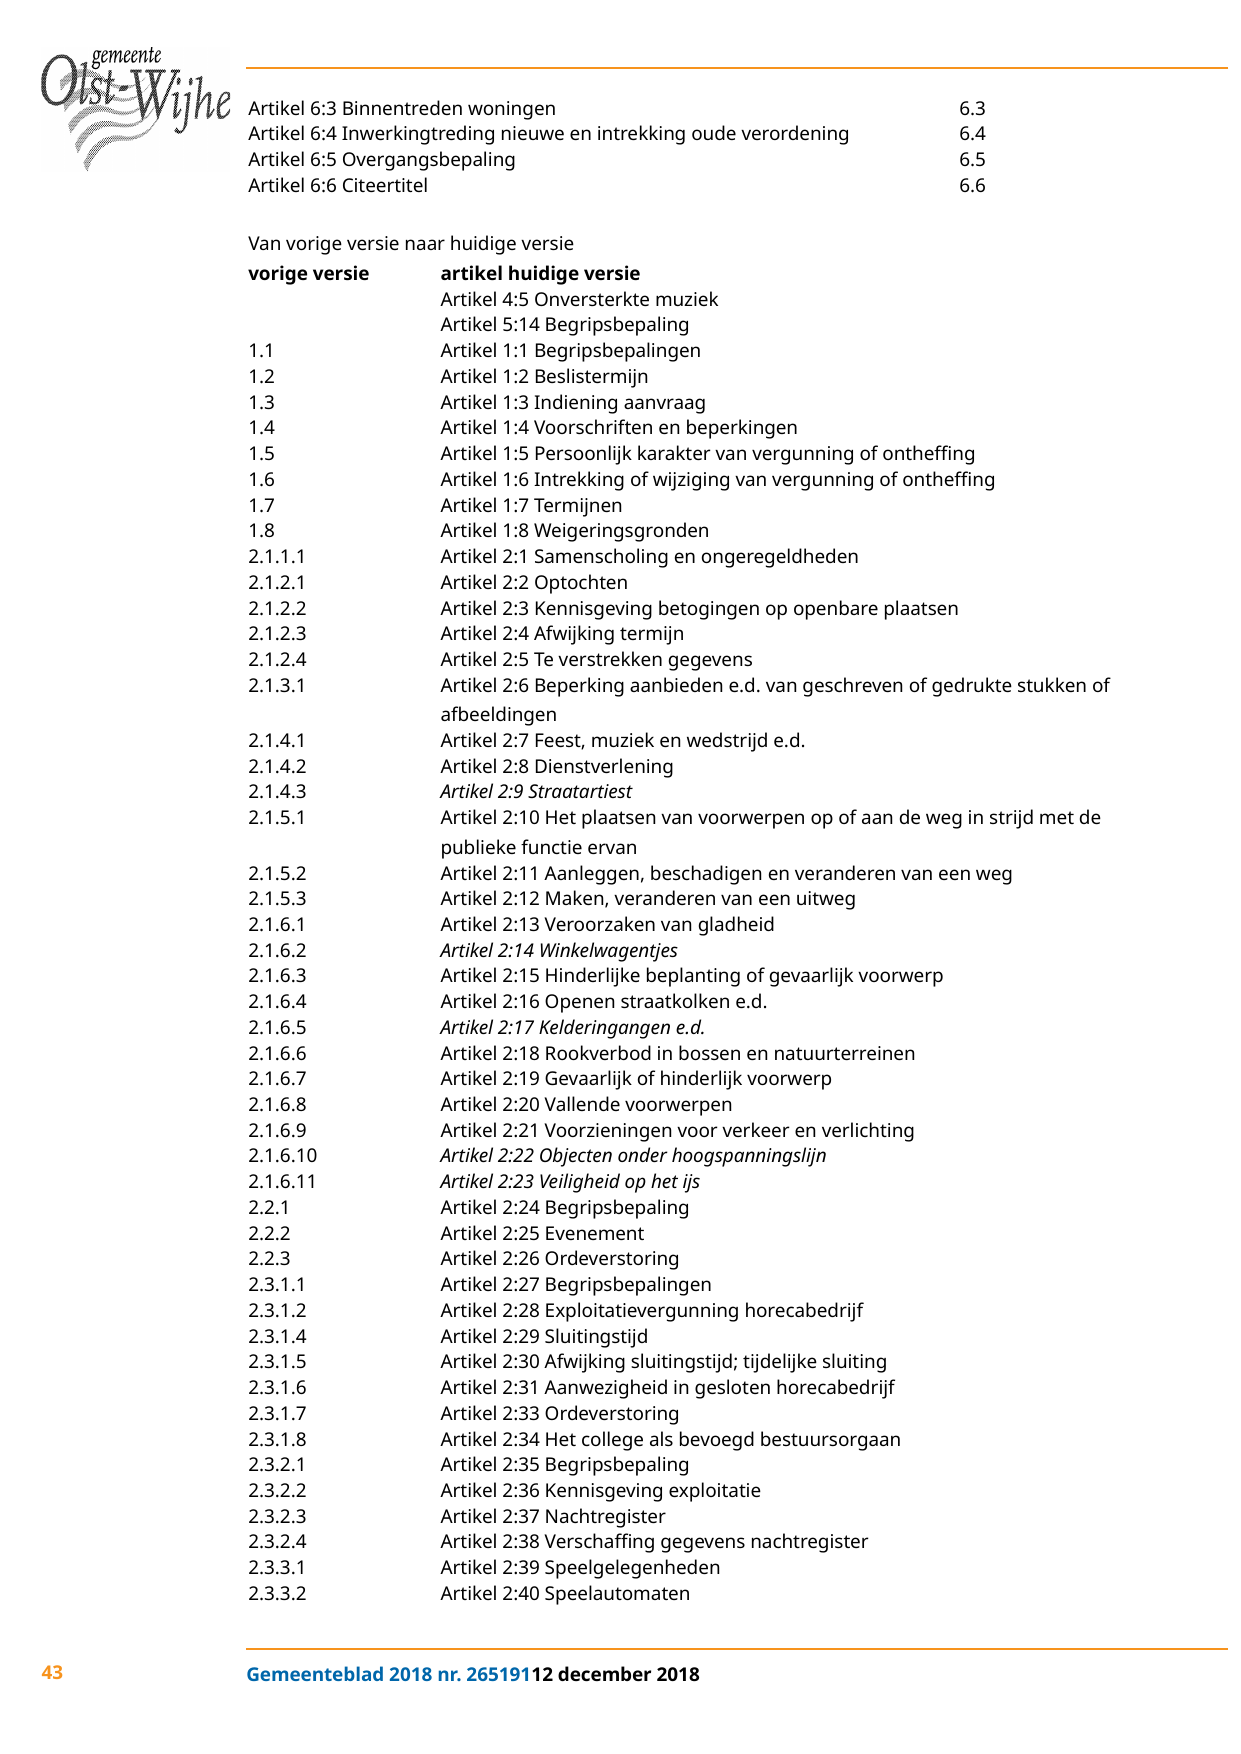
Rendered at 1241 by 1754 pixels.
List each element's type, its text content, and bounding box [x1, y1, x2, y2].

table_cell 2.3.3.1 [248, 1554, 440, 1580]
table_cell 2.1.2.4 [248, 646, 440, 672]
table_cell Artikel 2:37 Nachtregister [440, 1503, 1152, 1529]
table_cell Artikel 2:13 Veroorzaken van gladheid [440, 911, 1152, 937]
table_cell 2.2.3 [248, 1246, 440, 1271]
table_cell Artikel 6:4 Inwerkingtreding nieuwe en intrekking oude verordening [248, 121, 959, 146]
table_cell Artikel 2:39 Speelgelegenheden [440, 1554, 1152, 1580]
table_cell 2.1.6.8 [248, 1091, 440, 1117]
table_cell Artikel 1:3 Indiening aanvraag [440, 389, 1152, 414]
table_cell 2.3.1.1 [248, 1271, 440, 1297]
table_cell 2.3.2.1 [248, 1451, 440, 1477]
table_cell Artikel 2:40 Speelautomaten [440, 1580, 1152, 1606]
table_cell Artikel 2:26 Ordeverstoring [440, 1246, 1152, 1271]
table_cell 2.3.2.2 [248, 1477, 440, 1503]
table_cell Artikel 2:2 Optochten [440, 569, 1152, 595]
table_cell Artikel 2:27 Begripsbepalingen [440, 1271, 1152, 1297]
table_cell Artikel 2:8 Dienstverlening [440, 753, 1152, 779]
table_cell 2.2.1 [248, 1194, 440, 1220]
table_cell 2.1.2.3 [248, 620, 440, 646]
table_cell 2.1.6.7 [248, 1066, 440, 1091]
table_cell 6.5 [959, 146, 1152, 172]
table_cell 2.3.1.5 [248, 1349, 440, 1374]
table_cell Artikel 6:3 Binnentreden woningen [248, 95, 959, 121]
table_cell 2.3.1.8 [248, 1426, 440, 1451]
table_cell Artikel 4:5 Onversterkte muziek [440, 286, 1152, 312]
table_cell Artikel 2:25 Evenement [440, 1220, 1152, 1246]
table_cell 2.1.6.9 [248, 1117, 440, 1143]
table_cell Artikel 1:8 Weigeringsgronden [440, 518, 1152, 543]
table_cell Artikel 2:20 Vallende voorwerpen [440, 1091, 1152, 1117]
table_cell 1.8 [248, 518, 440, 543]
table_cell Artikel 2:1 Samenscholing en ongeregeldheden [440, 543, 1152, 569]
table_cell 2.1.3.1 [248, 672, 440, 727]
table_cell 6.4 [959, 121, 1152, 146]
table_cell Artikel 6:5 Overgangsbepaling [248, 146, 959, 172]
table_cell Artikel 2:9 Straatartiest [440, 779, 1152, 804]
picture [41, 47, 231, 172]
table_cell Artikel 2:38 Verschaffing gegevens nachtregister [440, 1529, 1152, 1554]
table_cell Artikel 2:29 Sluitingstijd [440, 1323, 1152, 1348]
table_cell Artikel 5:14 Begripsbepaling [440, 312, 1152, 337]
table_cell Artikel 2:21 Voorzieningen voor verkeer en verlichting [440, 1117, 1152, 1143]
table_cell Artikel 1:2 Beslistermijn [440, 363, 1152, 389]
table_cell Artikel 1:5 Persoonlijk karakter van vergunning of ontheffing [440, 440, 1152, 466]
table_cell Artikel 2:33 Ordeverstoring [440, 1400, 1152, 1426]
table_cell 6.3 [959, 95, 1152, 121]
table_cell 2.1.1.1 [248, 543, 440, 569]
table_cell 2.3.2.3 [248, 1503, 440, 1529]
table_cell Artikel 2:19 Gevaarlijk of hinderlijk voorwerp [440, 1066, 1152, 1091]
table_cell 2.3.1.4 [248, 1323, 440, 1348]
table_cell 6.6 [959, 172, 1152, 198]
table_cell 2.1.4.3 [248, 779, 440, 804]
table_header vorige versie [248, 260, 440, 286]
table_cell Artikel 2:18 Rookverbod in bossen en natuurterreinen [440, 1040, 1152, 1066]
table_cell 2.1.6.11 [248, 1169, 440, 1194]
table_cell Artikel 2:23 Veiligheid op het ijs [440, 1169, 1152, 1194]
table_cell 1.1 [248, 338, 440, 363]
table_cell 2.1.6.3 [248, 963, 440, 988]
table_cell 2.1.2.1 [248, 569, 440, 595]
table_cell 2.3.2.4 [248, 1529, 440, 1554]
table_cell Artikel 2:34 Het college als bevoegd bestuursorgaan [440, 1426, 1152, 1451]
table_cell 2.1.2.2 [248, 595, 440, 620]
table_cell 2.1.6.2 [248, 937, 440, 963]
table_cell Artikel 2:7 Feest, muziek en wedstrijd e.d. [440, 727, 1152, 753]
table_cell 2.3.1.6 [248, 1374, 440, 1400]
table_cell 2.1.6.6 [248, 1040, 440, 1066]
table_cell Artikel 2:22 Objecten onder hoogspanningslijn [440, 1143, 1152, 1168]
table_cell 1.5 [248, 440, 440, 466]
table_cell Artikel 2:12 Maken, veranderen van een uitweg [440, 885, 1152, 911]
table_cell 1.2 [248, 363, 440, 389]
table_cell Artikel 2:10 Het plaatsen van voorwerpen op of aan de weg in strijd met de publieke functie ervan [440, 804, 1152, 860]
table_cell 1.6 [248, 466, 440, 492]
table_cell Artikel 2:6 Beperking aanbieden e.d. van geschreven of gedrukte stukken of afbeeldingen [440, 672, 1152, 727]
table_cell 2.1.6.4 [248, 988, 440, 1014]
table_cell Artikel 1:1 Begripsbepalingen [440, 338, 1152, 363]
table_header artikel huidige versie [440, 260, 1152, 286]
table_cell Artikel 2:24 Begripsbepaling [440, 1194, 1152, 1220]
table_cell Artikel 2:31 Aanwezigheid in gesloten horecabedrijf [440, 1374, 1152, 1400]
table_cell Artikel 2:28 Exploitatievergunning horecabedrijf [440, 1297, 1152, 1323]
table_cell Artikel 2:30 Afwijking sluitingstijd; tijdelijke sluiting [440, 1349, 1152, 1374]
table_cell 2.1.5.3 [248, 885, 440, 911]
table_cell Artikel 2:15 Hinderlijke beplanting of gevaarlijk voorwerp [440, 963, 1152, 988]
table_cell Artikel 2:36 Kennisgeving exploitatie [440, 1477, 1152, 1503]
table_cell [248, 286, 440, 312]
table_cell Artikel 2:16 Openen straatkolken e.d. [440, 988, 1152, 1014]
table_cell Artikel 2:3 Kennisgeving betogingen op openbare plaatsen [440, 595, 1152, 620]
table_cell Artikel 1:6 Intrekking of wijziging van vergunning of ontheffing [440, 466, 1152, 492]
table_cell 2.1.5.1 [248, 804, 440, 860]
table_cell 2.1.4.1 [248, 727, 440, 753]
table_cell 2.1.6.10 [248, 1143, 440, 1168]
table_cell 2.2.2 [248, 1220, 440, 1246]
table_cell 2.3.1.2 [248, 1297, 440, 1323]
table_cell 2.1.4.2 [248, 753, 440, 779]
table_cell Artikel 2:17 Kelderingangen e.d. [440, 1014, 1152, 1040]
table_cell Artikel 2:4 Afwijking termijn [440, 620, 1152, 646]
table_cell Artikel 2:5 Te verstrekken gegevens [440, 646, 1152, 672]
table_cell 1.3 [248, 389, 440, 414]
table_cell 2.3.1.7 [248, 1400, 440, 1426]
table_cell Artikel 1:7 Termijnen [440, 492, 1152, 517]
table_cell 2.1.5.2 [248, 860, 440, 885]
table_cell Artikel 6:6 Citeertitel [248, 172, 959, 198]
table_cell 2.1.6.5 [248, 1014, 440, 1040]
table_cell 1.4 [248, 415, 440, 440]
table_cell Artikel 2:35 Begripsbepaling [440, 1451, 1152, 1477]
table_cell Artikel 2:14 Winkelwagentjes [440, 937, 1152, 963]
table_cell 2.3.3.2 [248, 1580, 440, 1606]
table_cell 1.7 [248, 492, 440, 517]
table_cell Artikel 1:4 Voorschriften en beperkingen [440, 415, 1152, 440]
table_cell 2.1.6.1 [248, 911, 440, 937]
table_cell [248, 312, 440, 337]
text Van vorige versie naar huidige versie [248, 231, 1152, 256]
table_cell Artikel 2:11 Aanleggen, beschadigen en veranderen van een weg [440, 860, 1152, 885]
